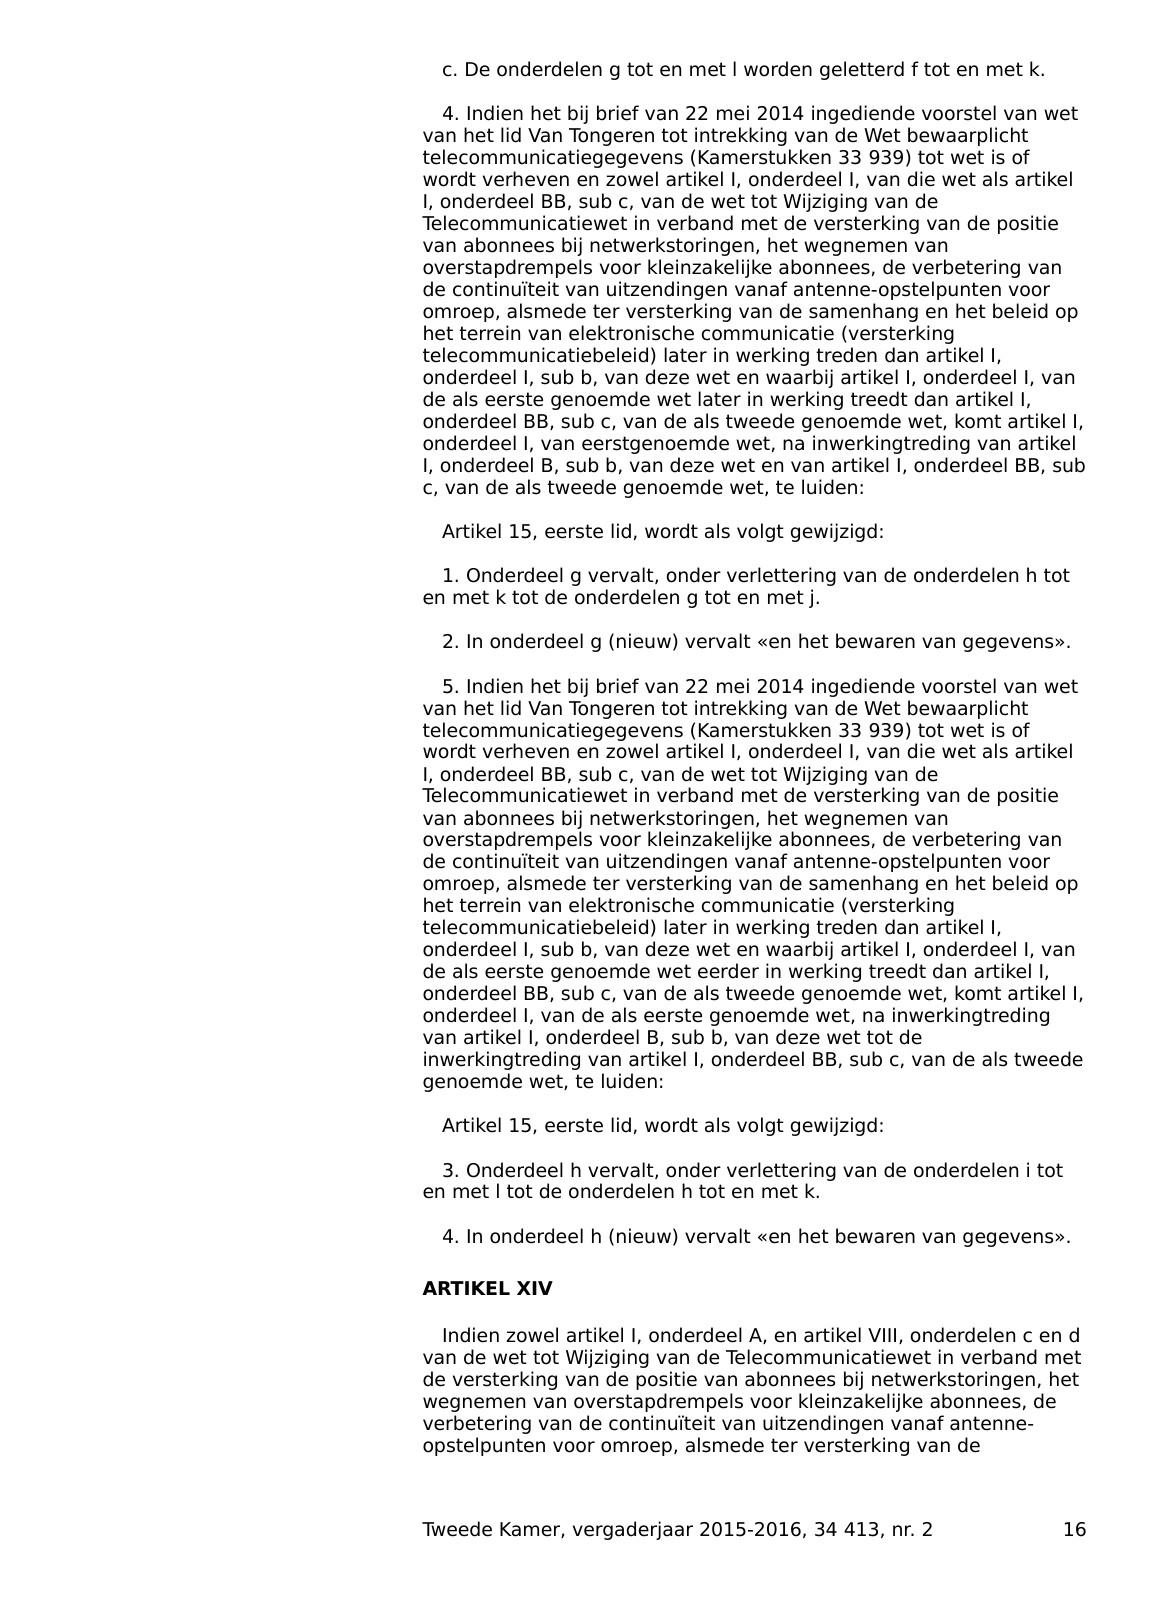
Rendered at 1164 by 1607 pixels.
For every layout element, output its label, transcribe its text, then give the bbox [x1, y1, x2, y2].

text 5. Indien het bij brief van 22 mei 2014 ingediende voorstel van wet van het lid Van Tongeren tot intrekking van de Wet bewaarplicht telecommunicatiegegevens (Kamerstukken 33 939) tot wet is of wordt verheven en zowel artikel I, onderdeel I, van die wet als artikel I, onderdeel BB, sub c, van de wet tot Wijziging van de Telecommunicatiewet in verband met de versterking van de positie van abonnees bij netwerkstoringen, het wegnemen van overstapdrempels voor kleinzakelijke abonnees, de verbetering van de continuïteit van uitzendingen vanaf antenne-opstelpunten voor omroep, alsmede ter versterking van de samenhang en het beleid op het terrein van elektronische communicatie (versterking telecommunicatiebeleid) later in werking treden dan artikel I, onderdeel I, sub b, van deze wet en waarbij artikel I, onderdeel I, van de als eerste genoemde wet eerder in werking treedt dan artikel I, onderdeel BB, sub c, van de als tweede genoemde wet, komt artikel I, onderdeel I, van de als eerste genoemde wet, na inwerkingtreding van artikel I, onderdeel B, sub b, van deze wet tot de inwerkingtreding van artikel I, onderdeel BB, sub c, van de als tweede genoemde wet, te luiden: [422, 676, 1087, 1093]
text 2. In onderdeel g (nieuw) vervalt «en het bewaren van gegevens». [422, 631, 1087, 653]
text Artikel 15, eerste lid, wordt als volgt gewijzigd: [422, 1115, 1087, 1137]
text 4. Indien het bij brief van 22 mei 2014 ingediende voorstel van wet van het lid Van Tongeren tot intrekking van de Wet bewaarplicht telecommunicatiegegevens (Kamerstukken 33 939) tot wet is of wordt verheven en zowel artikel I, onderdeel I, van die wet als artikel I, onderdeel BB, sub c, van de wet tot Wijziging van de Telecommunicatiewet in verband met de versterking van de positie van abonnees bij netwerkstoringen, het wegnemen van overstapdrempels voor kleinzakelijke abonnees, de verbetering van de continuïteit van uitzendingen vanaf antenne-opstelpunten voor omroep, alsmede ter versterking van de samenhang en het beleid op het terrein van elektronische communicatie (versterking telecommunicatiebeleid) later in werking treden dan artikel I, onderdeel I, sub b, van deze wet en waarbij artikel I, onderdeel I, van de als eerste genoemde wet later in werking treedt dan artikel I, onderdeel BB, sub c, van de als tweede genoemde wet, komt artikel I, onderdeel I, van eerstgenoemde wet, na inwerkingtreding van artikel I, onderdeel B, sub b, van deze wet en van artikel I, onderdeel BB, sub c, van de als tweede genoemde wet, te luiden: [422, 103, 1087, 499]
text 3. Onderdeel h vervalt, onder verlettering van de onderdelen i tot en met l tot de onderdelen h tot en met k. [422, 1159, 1087, 1203]
text c. De onderdelen g tot en met l worden geletterd f tot en met k. [422, 59, 1087, 81]
text 1. Onderdeel g vervalt, onder verlettering van de onderdelen h tot en met k tot de onderdelen g tot en met j. [422, 565, 1087, 609]
text Indien zowel artikel I, onderdeel A, en artikel VIII, onderdelen c en d van de wet tot Wijziging van de Telecommunicatiewet in verband met de versterking van de positie van abonnees bij netwerkstoringen, het wegnemen van overstapdrempels voor kleinzakelijke abonnees, de verbetering van de continuïteit van uitzendingen vanaf antenne-opstelpunten voor omroep, alsmede ter versterking van de [422, 1324, 1087, 1456]
text 4. In onderdeel h (nieuw) vervalt «en het bewaren van gegevens». [422, 1226, 1087, 1248]
subtitle ARTIKEL XIV [422, 1278, 1087, 1299]
text Artikel 15, eerste lid, wordt als volgt gewijzigd: [422, 521, 1087, 543]
